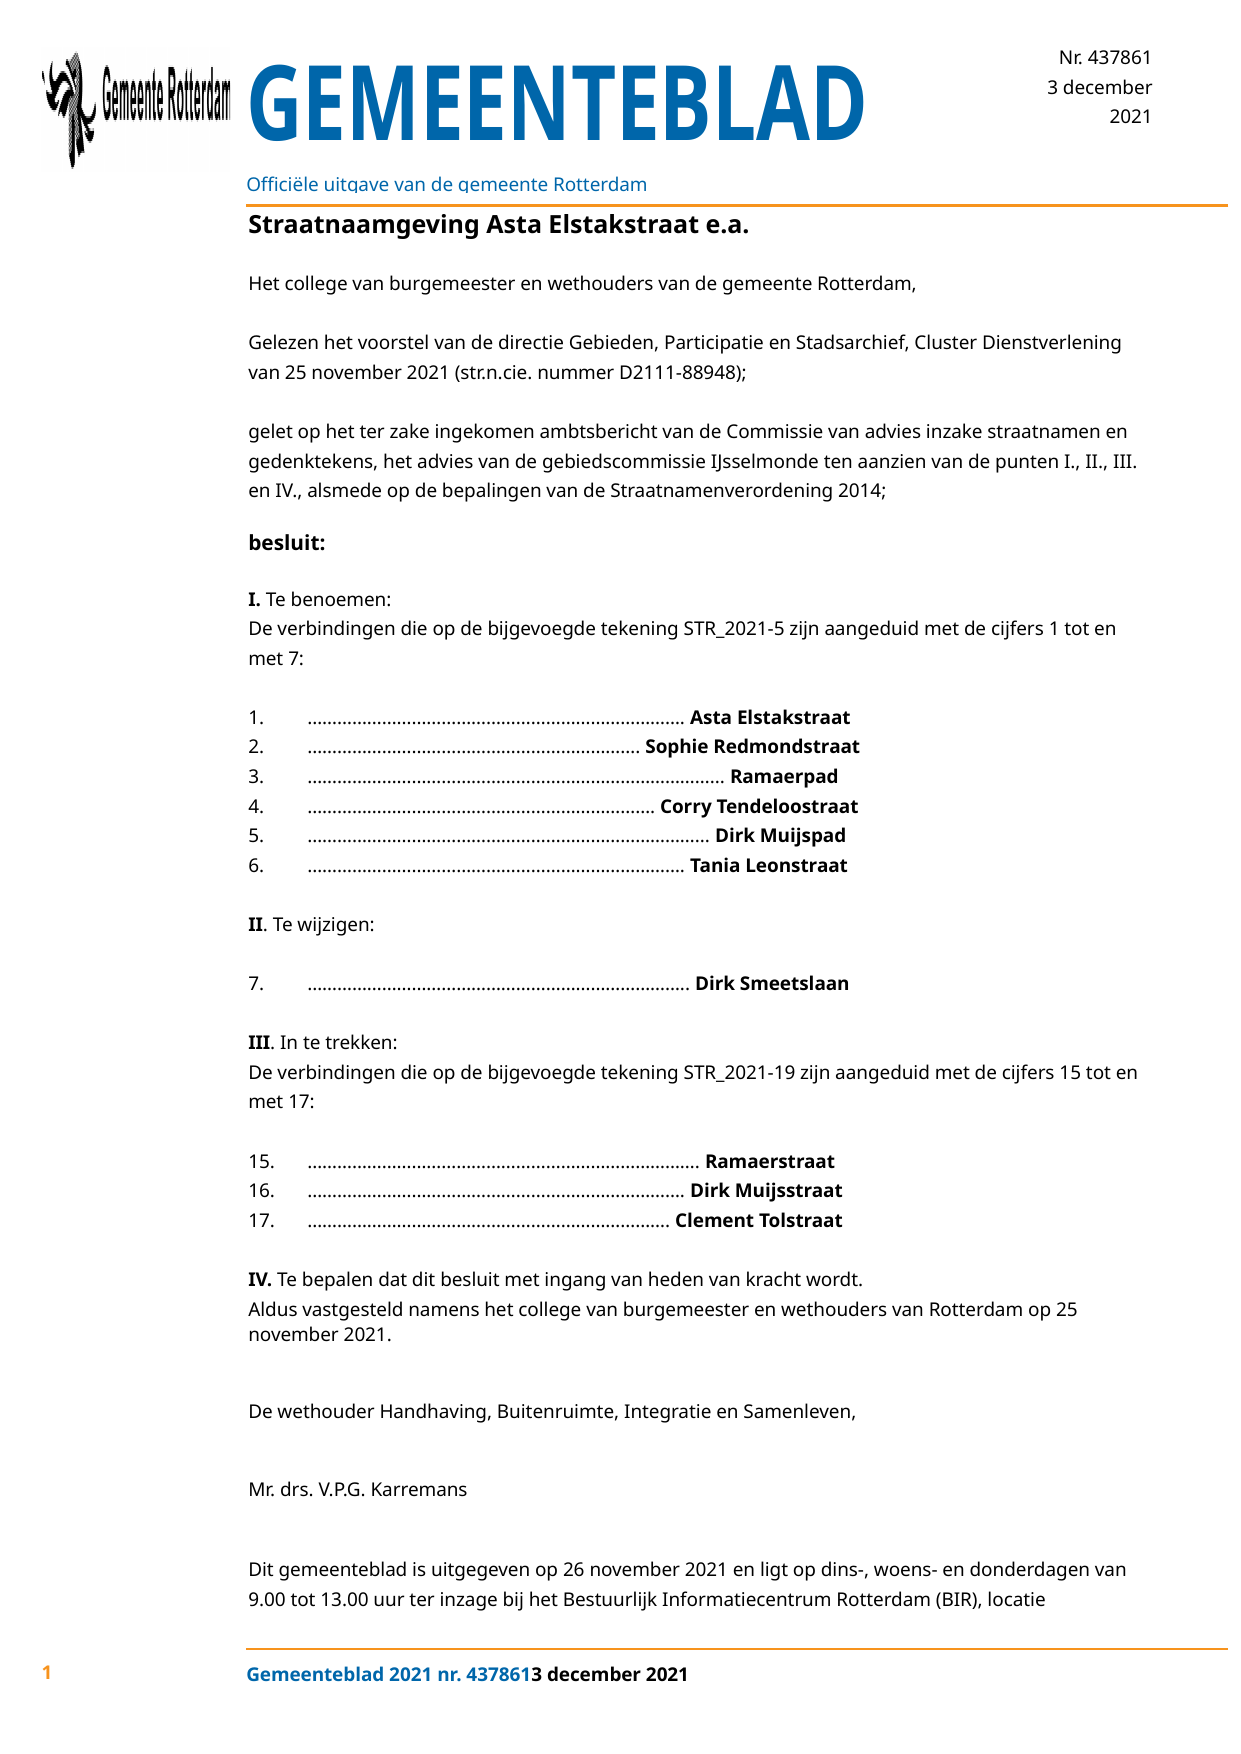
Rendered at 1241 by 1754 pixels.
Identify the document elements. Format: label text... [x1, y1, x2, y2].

text Dit gemeenteblad is uitgegeven op 26 november 2021 en ligt op dins-, woens- en donderdagen van 9.00 tot 13.00 uur ter inzage bij het Bestuurlijk Informatiecentrum Rotterdam (BIR), locatie [248, 1557, 1152, 1612]
list ………………………………………………………………. Clement Tolstraat [248, 1207, 1152, 1233]
list ……………………………………………………………. Corry Tendeloostraat [248, 793, 1152, 819]
text Gelezen het voorstel van de directie Gebieden, Participatie en Stadsarchief, Cluster Dienstverlening van 25 november 2021 (str.n.cie. nummer D2111-88948); [248, 329, 1152, 385]
text III. In te trekken: [248, 1029, 1152, 1055]
list …………………………………………………………………. Asta Elstakstraat [248, 704, 1152, 730]
list …………………………………………………………. Sophie Redmondstraat [248, 734, 1152, 759]
text Aldus vastgesteld namens het college van burgemeester en wethouders van Rotterdam op 25 november 2021. [248, 1296, 1152, 1347]
list …………………………………………………………………. Dirk Muijsstraat [248, 1177, 1152, 1203]
list ……………………………………………………………………... Dirk Muijspad [248, 822, 1152, 848]
text Straatnaamgeving Asta Elstakstraat e.a. [248, 207, 1152, 241]
text gelet op het ter zake ingekomen ambtsbericht van de Commissie van advies inzake straatnamen en gedenktekens, het advies van de gebiedscommissie IJsselmonde ten aanzien van de punten I., II., III. en IV., alsmede op de bepalingen van de Straatnamenverordening 2014; [248, 418, 1152, 503]
text I. Te benoemen: [248, 586, 1152, 612]
list ……………………………………………………………………. Ramaerstraat [248, 1148, 1152, 1174]
text De wethouder Handhaving, Buitenruimte, Integratie en Samenleven, [248, 1399, 1152, 1424]
picture [41, 47, 231, 172]
list ………………………………………………………………………... Ramaerpad [248, 763, 1152, 789]
list …………………………………………………………………. Tania Leonstraat [248, 852, 1152, 878]
text IV. Te bepalen dat dit besluit met ingang van heden van kracht wordt. [248, 1266, 1152, 1292]
text De verbindingen die op de bijgevoegde tekening STR_2021-19 zijn aangeduid met de cijfers 15 tot en met 17: [248, 1059, 1152, 1114]
list ………………………………………………………………….. Dirk Smeetslaan [248, 970, 1152, 996]
text Mr. drs. V.P.G. Karremans [248, 1476, 1152, 1502]
text De verbindingen die op de bijgevoegde tekening STR_2021-5 zijn aangeduid met de cijfers 1 tot en met 7: [248, 615, 1152, 671]
text Het college van burgemeester en wethouders van de gemeente Rotterdam, [248, 270, 1152, 296]
text besluit: [248, 528, 1152, 556]
text II. Te wijzigen: [248, 911, 1152, 937]
